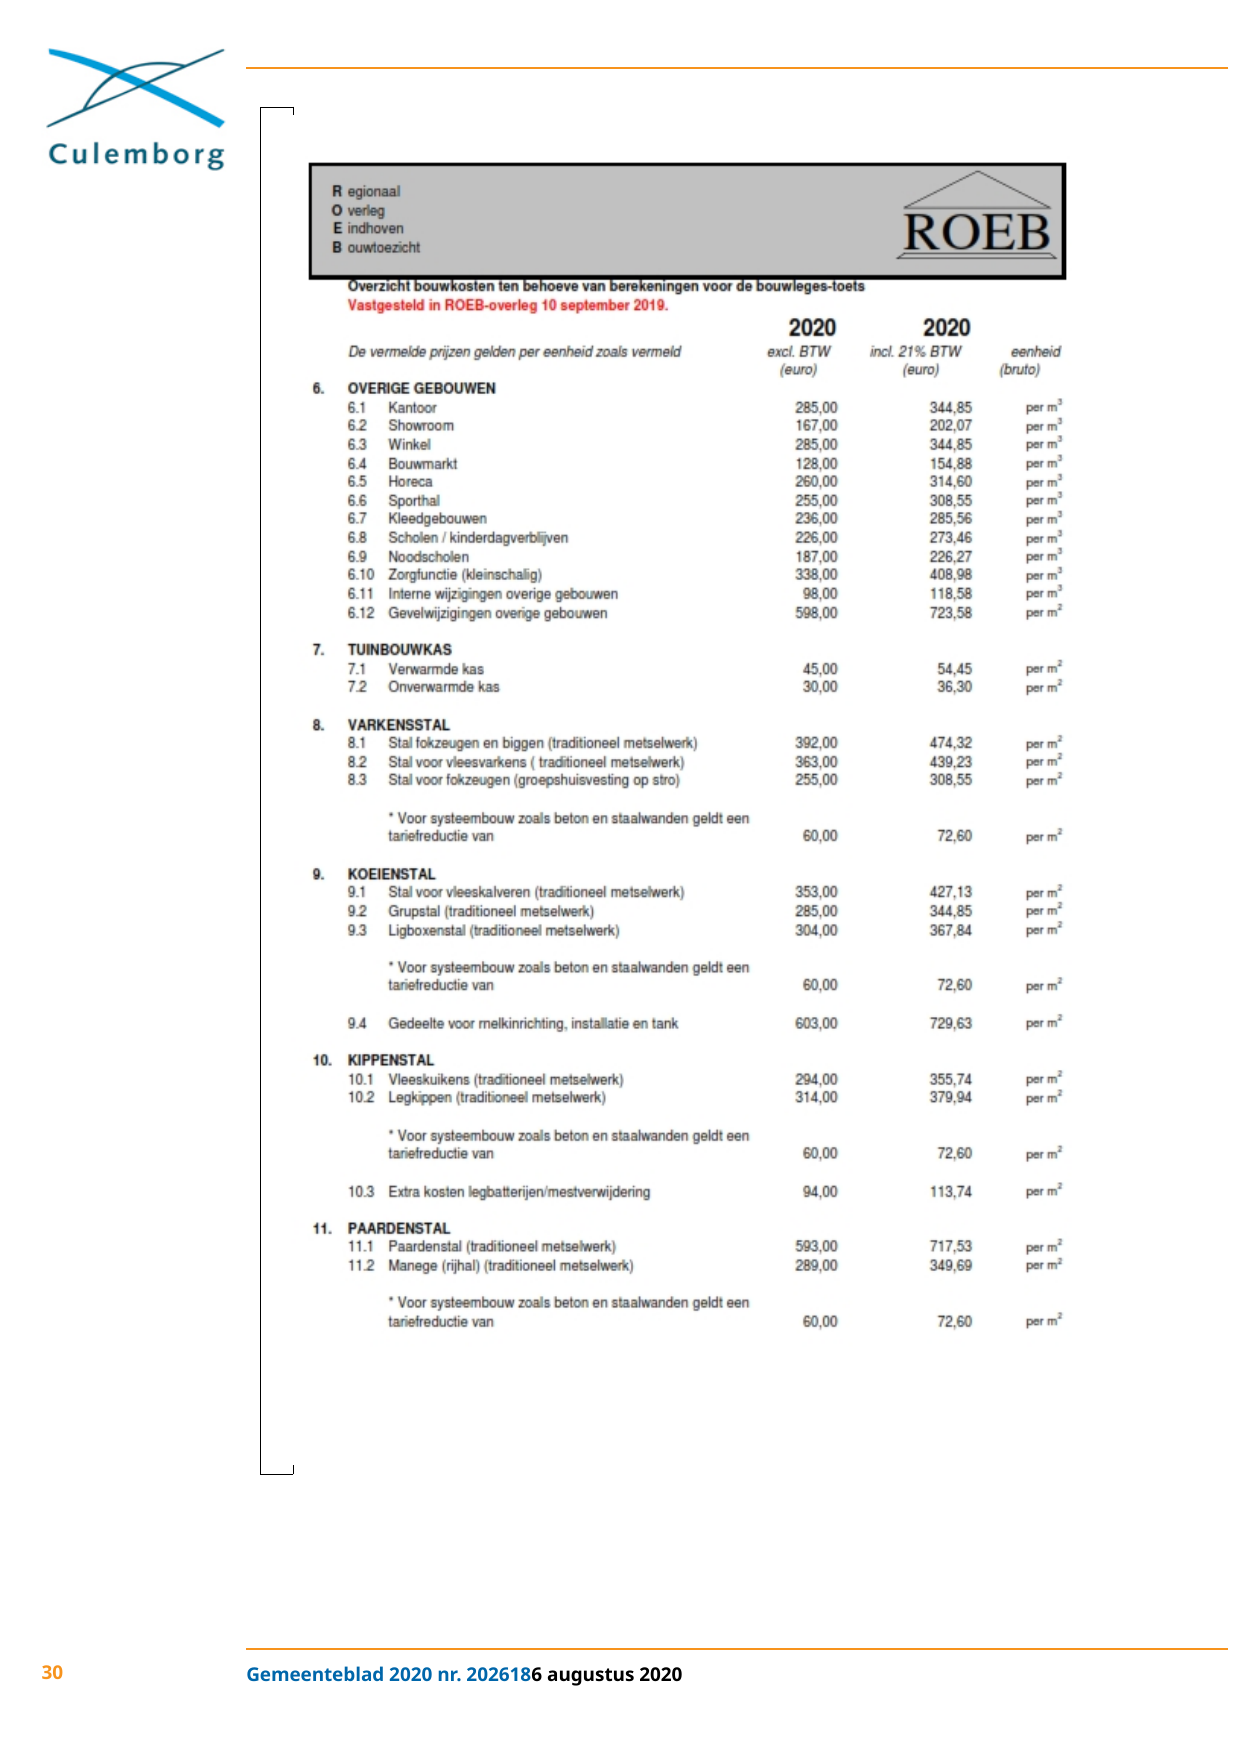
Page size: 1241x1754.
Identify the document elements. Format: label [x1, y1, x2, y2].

picture [41, 47, 231, 172]
picture [268, 115, 1173, 1465]
